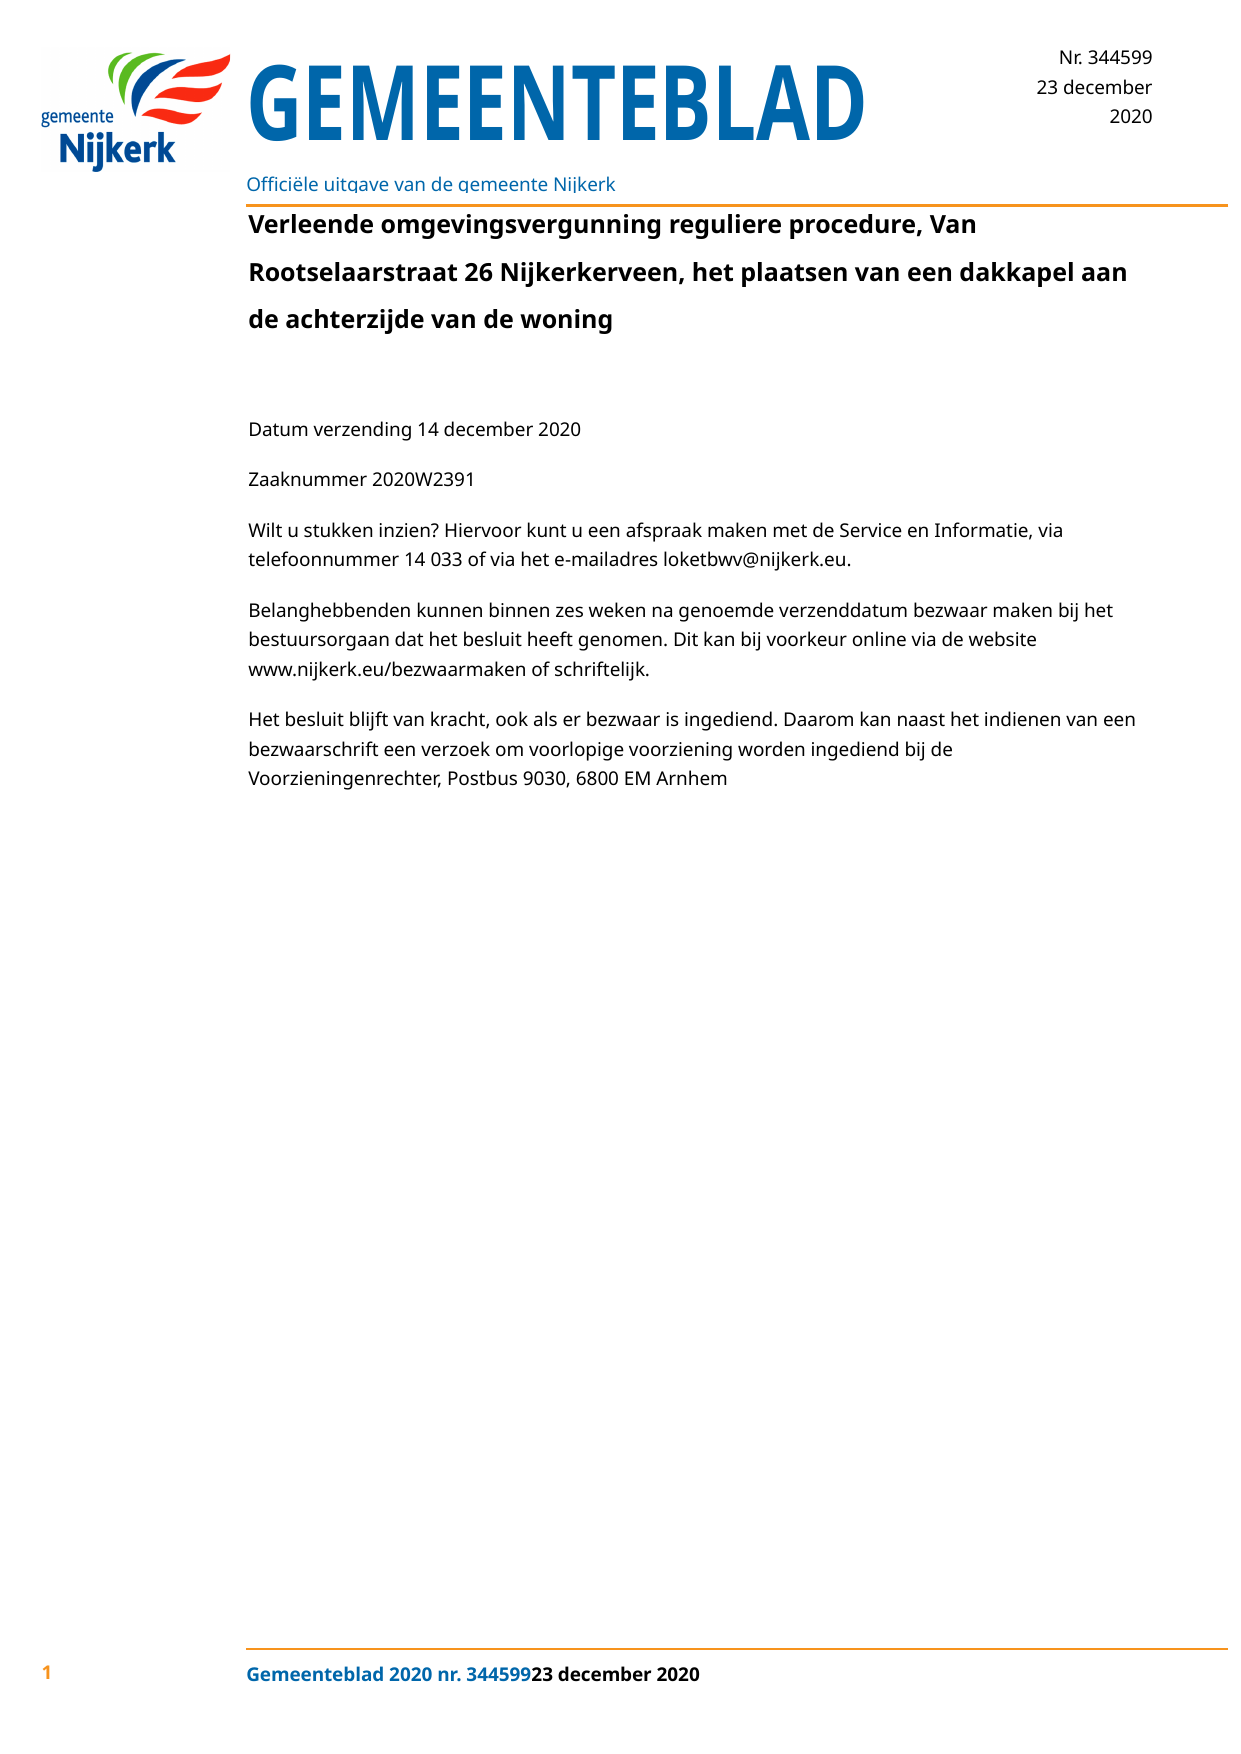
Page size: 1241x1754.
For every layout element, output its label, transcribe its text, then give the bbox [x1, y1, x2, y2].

text Belanghebbenden kunnen binnen zes weken na genoemde verzenddatum bezwaar maken bij het bestuursorgaan dat het besluit heeft genomen. Dit kan bij voorkeur online via de website www.nijkerk.eu/bezwaarmaken of schriftelijk. [248, 597, 1152, 682]
text Wilt u stukken inzien? Hiervoor kunt u een afspraak maken met de Service en Informatie, via telefoonnummer 14 033 of via het e-mailadres loketbwv@nijkerk.eu. [248, 517, 1152, 572]
text Het besluit blijft van kracht, ook als er bezwaar is ingediend. Daarom kan naast het indienen van een bezwaarschrift een verzoek om voorlopige voorziening worden ingediend bij de Voorzieningenrechter, Postbus 9030, 6800 EM Arnhem [248, 706, 1152, 791]
text Verleende omgevingsvergunning reguliere procedure, Van Rootselaarstraat 26 Nijkerkerveen, het plaatsen van een dakkapel aan de achterzijde van de woning [248, 207, 1152, 336]
text Datum verzending 14 december 2020 [248, 416, 1152, 442]
text Zaaknummer 2020W2391 [248, 466, 1152, 492]
picture [41, 47, 231, 172]
